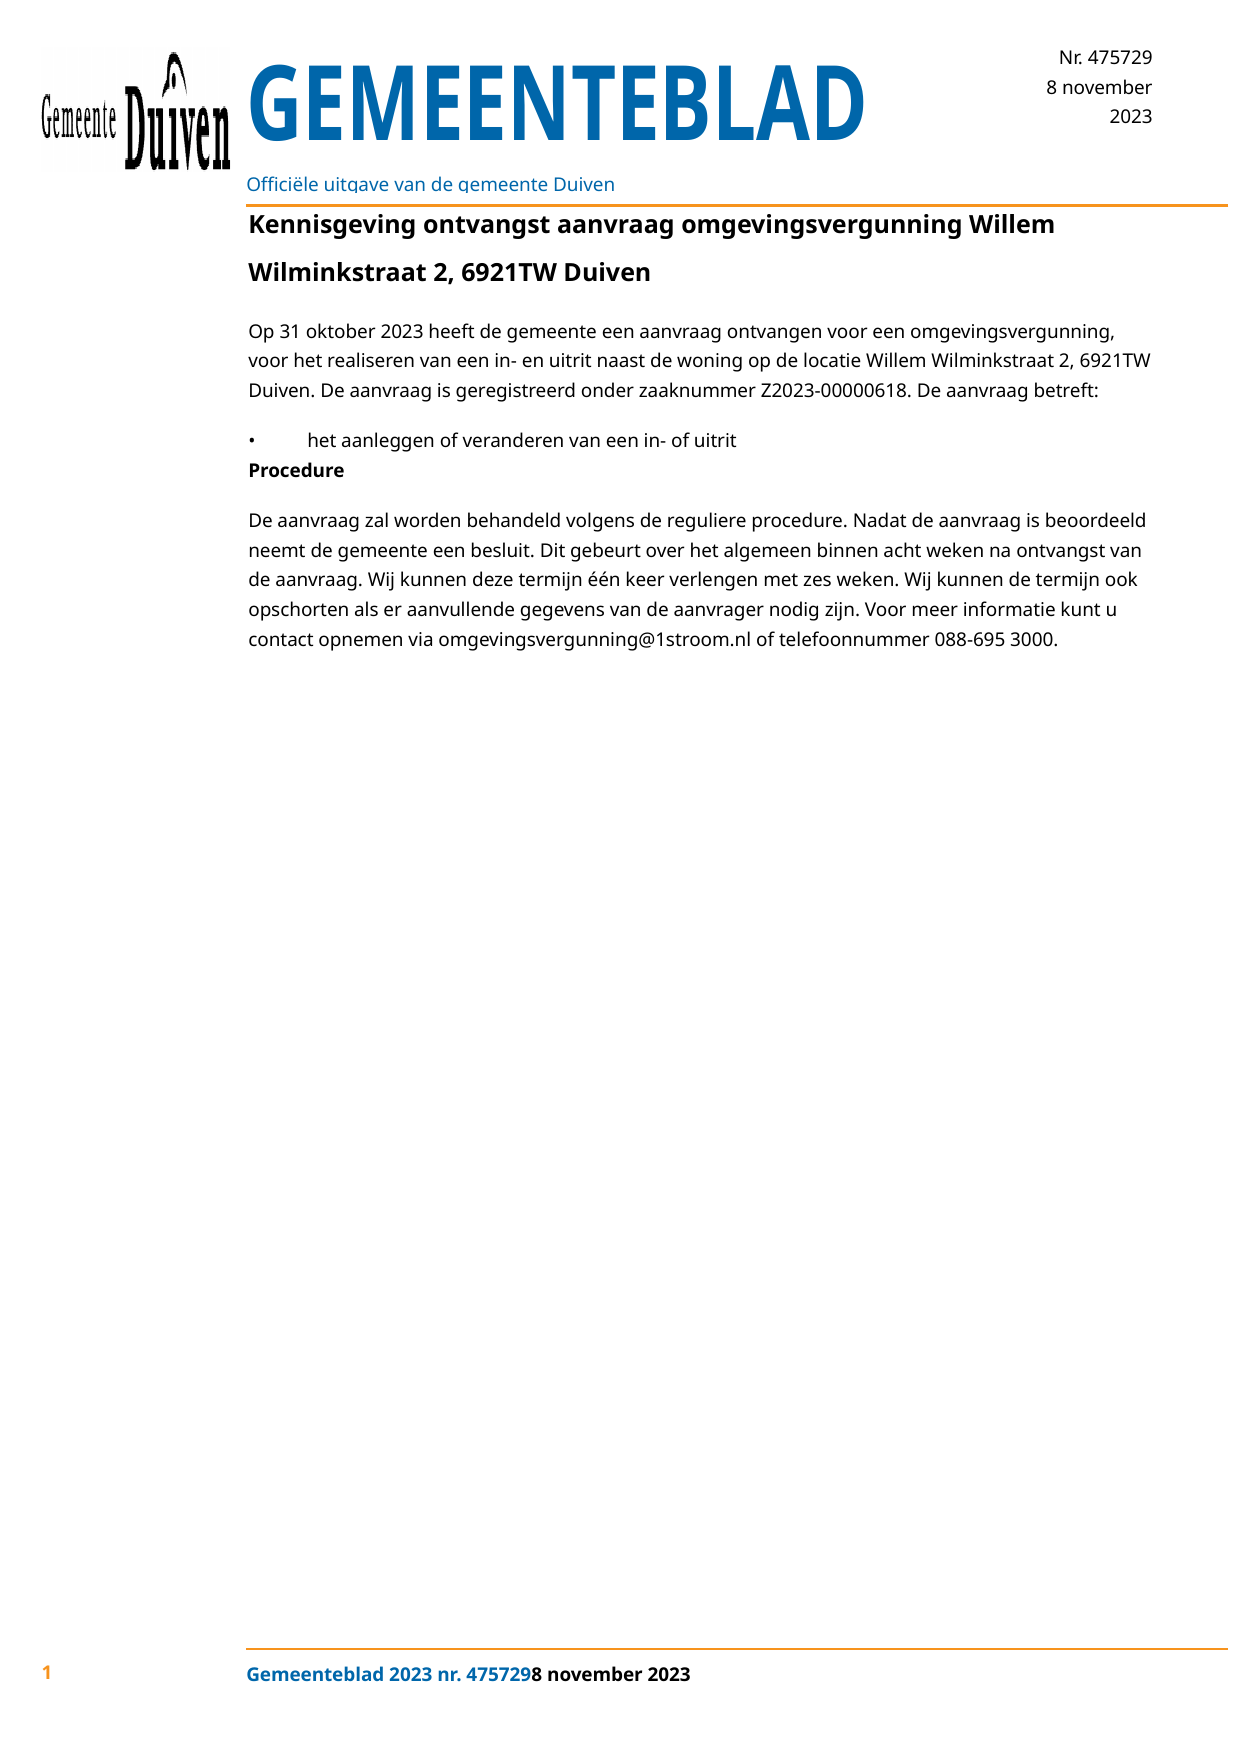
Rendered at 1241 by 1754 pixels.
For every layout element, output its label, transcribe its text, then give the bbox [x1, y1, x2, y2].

list het aanleggen of veranderen van een in- of uitrit [248, 427, 1152, 453]
text Procedure [248, 457, 1152, 483]
text Kennisgeving ontvangst aanvraag omgevingsvergunning Willem Wilminkstraat 2, 6921TW Duiven [248, 207, 1152, 288]
text Op 31 oktober 2023 heeft de gemeente een aanvraag ontvangen voor een omgevingsvergunning, voor het realiseren van een in- en uitrit naast de woning op de locatie Willem Wilminkstraat 2, 6921TW Duiven. De aanvraag is geregistreerd onder zaaknummer Z2023-00000618. De aanvraag betreft: [248, 318, 1152, 403]
picture [41, 47, 231, 172]
text De aanvraag zal worden behandeld volgens de reguliere procedure. Nadat de aanvraag is beoordeeld neemt de gemeente een besluit. Dit gebeurt over het algemeen binnen acht weken na ontvangst van de aanvraag. Wij kunnen deze termijn één keer verlengen met zes weken. Wij kunnen de termijn ook opschorten als er aanvullende gegevens van de aanvrager nodig zijn. Voor meer informatie kunt u contact opnemen via omgevingsvergunning@1stroom.nl of telefoonnummer 088-695 3000. [248, 507, 1152, 652]
